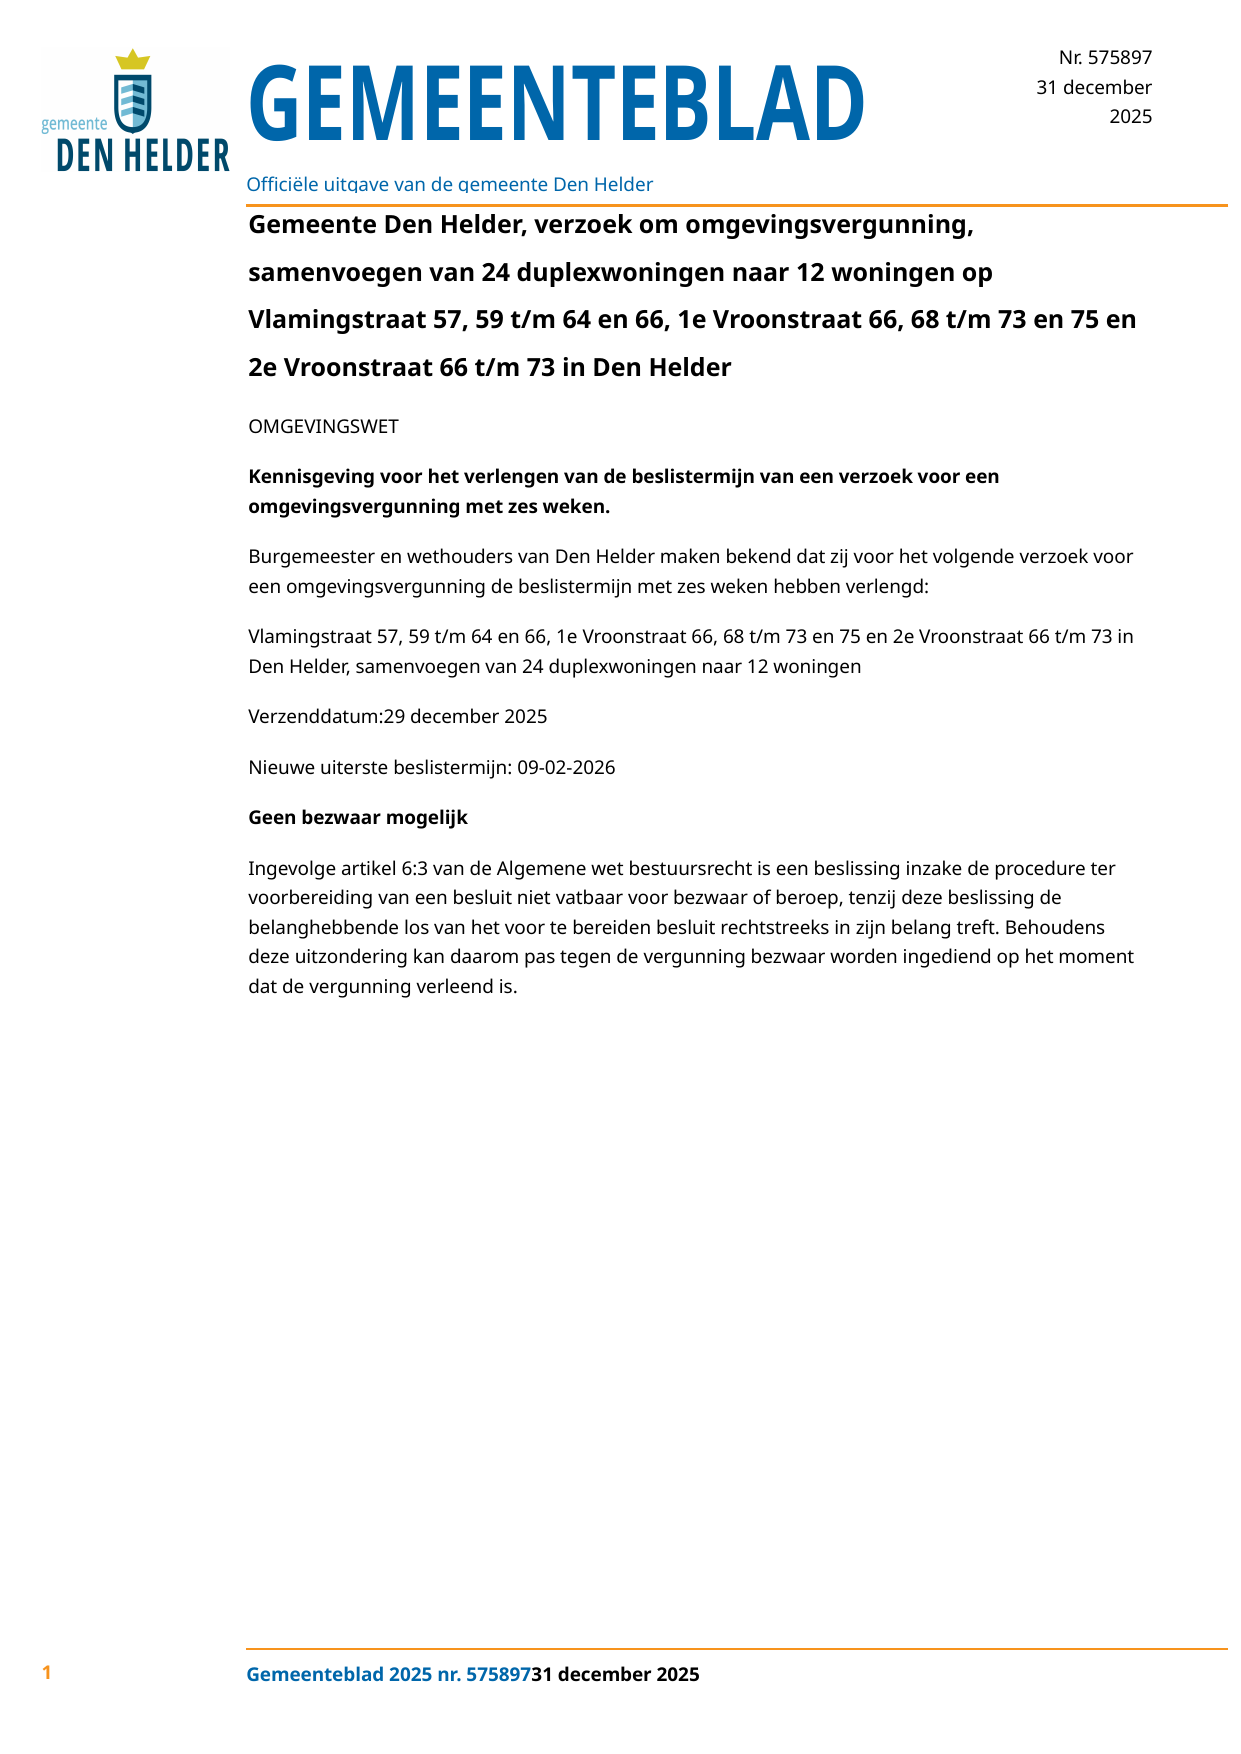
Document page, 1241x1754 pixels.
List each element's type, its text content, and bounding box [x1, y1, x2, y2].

picture [63, 144, 68, 165]
text Nieuwe uiterste beslistermijn: 09-02-2026 [248, 754, 1152, 780]
picture [130, 157, 135, 172]
picture [182, 144, 187, 165]
picture [100, 154, 106, 172]
text Kennisgeving voor het verlengen van de beslistermijn van een verzoek voor een omgevingsvergunning met zes weken. [248, 463, 1152, 519]
picture [220, 160, 224, 172]
text Gemeente Den Helder, verzoek om omgevingsvergunning, samenvoegen van 24 duplexwoningen naar 12 woningen op Vlamingstraat 57, 59 t/m 64 en 66, 1e Vroonstraat 66, 68 t/m 73 en 75 en 2e Vroonstraat 66 t/m 73 in Den Helder [248, 207, 1152, 384]
text Burgemeester en wethouders van Den Helder maken bekend dat zij voor het volgende verzoek voor een omgevingsvergunning de beslistermijn met zes weken hebben verlengd: [248, 543, 1152, 599]
text OMGEVINGSWET [248, 413, 1152, 439]
text Vlamingstraat 57, 59 t/m 64 en 66, 1e Vroonstraat 66, 68 t/m 73 en 75 en 2e Vroonstraat 66 t/m 73 in Den Helder, samenvoegen van 24 duplexwoningen naar 12 woningen [248, 623, 1152, 679]
picture [41, 47, 231, 172]
text Verzenddatum:29 december 2025 [248, 703, 1152, 729]
text Ingevolge artikel 6:3 van de Algemene wet bestuursrecht is een beslissing inzake de procedure ter voorbereiding van een besluit niet vatbaar voor bezwaar of beroep, tenzij deze beslissing de belanghebbende los van het voor te bereiden besluit rechtstreeks in zijn belang treft. Behoudens deze uitzondering kan daarom pas tegen de vergunning bezwaar worden ingediend op het moment dat de vergunning verleend is. [248, 855, 1152, 999]
text Geen bezwaar mogelijk [248, 804, 1152, 830]
